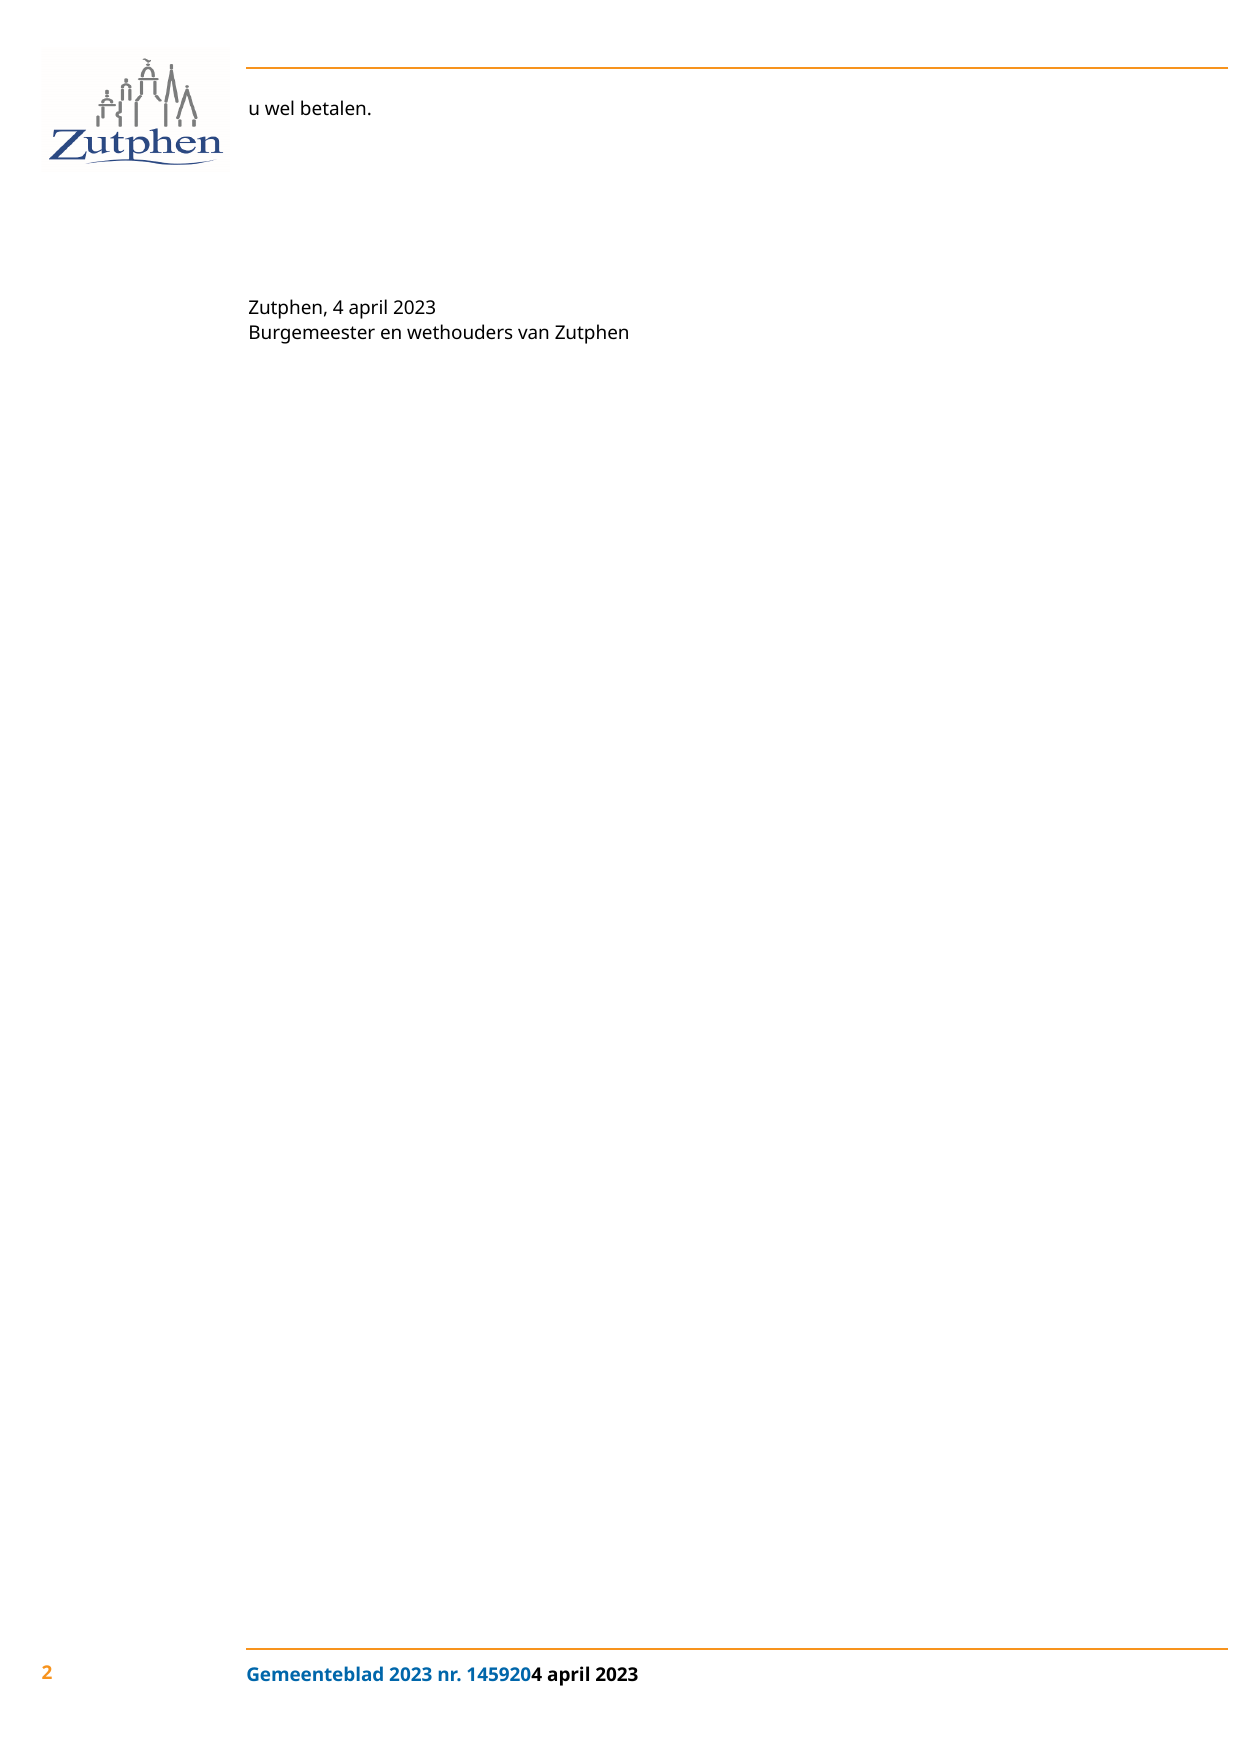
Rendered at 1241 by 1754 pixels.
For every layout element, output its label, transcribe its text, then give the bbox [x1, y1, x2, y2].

text Burgemeester en wethouders van Zutphen [248, 319, 1152, 345]
picture [41, 47, 231, 172]
text u wel betalen. [248, 95, 1152, 121]
text Zutphen, 4 april 2023 [248, 294, 1152, 319]
